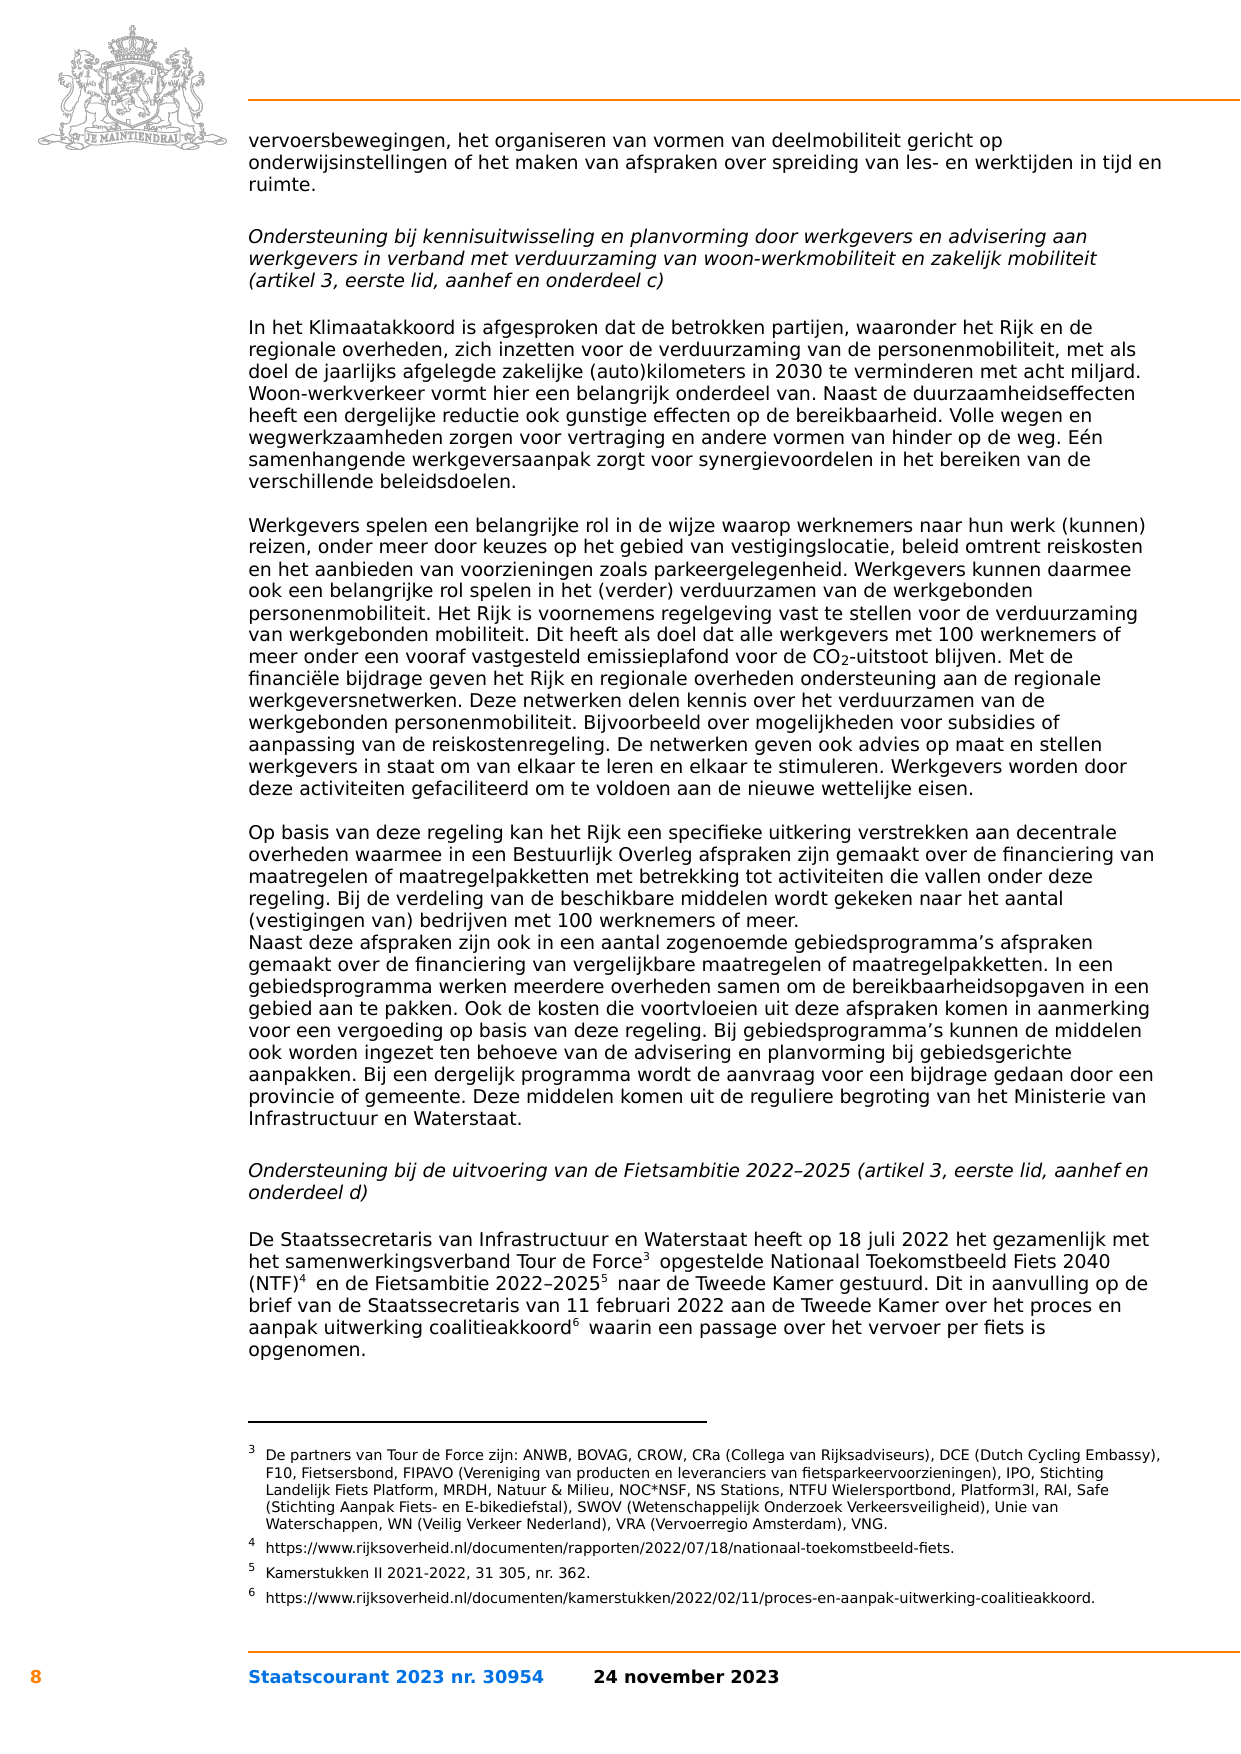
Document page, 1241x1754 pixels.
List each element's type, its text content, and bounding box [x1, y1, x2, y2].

picture [38, 25, 227, 150]
text https://www.rijksoverheid.nl/documenten/kamerstukken/2022/02/11/proces-en-aanpak-uitwerking-coalitieakkoord. [248, 1586, 1163, 1608]
text De Staatssecretaris van Infrastructuur en Waterstaat heeft op 18 juli 2022 het gezamenlijk met het samenwerkingsverband Tour de Force opgestelde Nationaal Toekomstbeeld Fiets 2040 (NTF) en de Fietsambitie 2022–2025 naar de Tweede Kamer gestuurd. Dit in aanvulling op de brief van de Staatssecretaris van 11 februari 2022 aan de Tweede Kamer over het proces en aanpak uitwerking coalitieakkoord waarin een passage over het vervoer per fiets is opgenomen. [248, 1229, 1163, 1361]
text vervoersbewegingen, het organiseren van vormen van deelmobiliteit gericht op onderwijsinstellingen of het maken van afspraken over spreiding van les- en werktijden in tijd en ruimte. [248, 130, 1163, 196]
text Naast deze afspraken zijn ook in een aantal zogenoemde gebiedsprogramma’s afspraken gemaakt over de financiering van vergelijkbare maatregelen of maatregelpakketten. In een gebiedsprogramma werken meerdere overheden samen om de bereikbaarheidsopgaven in een gebied aan te pakken. Ook de kosten die voortvloeien uit deze afspraken komen in aanmerking voor een vergoeding op basis van deze regeling. Bij gebiedsprogramma’s kunnen de middelen ook worden ingezet ten behoeve van de advisering en planvorming bij gebiedsgerichte aanpakken. Bij een dergelijk programma wordt de aanvraag voor een bijdrage gedaan door een provincie of gemeente. Deze middelen komen uit de reguliere begroting van het Ministerie van Infrastructuur en Waterstaat. [248, 932, 1163, 1130]
subtitle Ondersteuning bij de uitvoering van de Fietsambitie 2022–2025 (artikel 3, eerste lid, aanhef en onderdeel d) [248, 1160, 1163, 1204]
subtitle Ondersteuning bij kennisuitwisseling en planvorming door werkgevers en advisering aan werkgevers in verband met verduurzaming van woon-werkmobiliteit en zakelijk mobiliteit (artikel 3, eerste lid, aanhef en onderdeel c) [248, 226, 1163, 292]
text https://www.rijksoverheid.nl/documenten/rapporten/2022/07/18/nationaal-toekomstbeeld-fiets. [248, 1536, 1163, 1558]
text Kamerstukken II 2021-2022, 31 305, nr. 362. [248, 1561, 1163, 1583]
text Werkgevers spelen een belangrijke rol in de wijze waarop werknemers naar hun werk (kunnen) reizen, onder meer door keuzes op het gebied van vestigingslocatie, beleid omtrent reiskosten en het aanbieden van voorzieningen zoals parkeergelegenheid. Werkgevers kunnen daarmee ook een belangrijke rol spelen in het (verder) verduurzamen van de werkgebonden personenmobiliteit. Het Rijk is voornemens regelgeving vast te stellen voor de verduurzaming van werkgebonden mobiliteit. Dit heeft als doel dat alle werkgevers met 100 werknemers of meer onder een vooraf vastgesteld emissieplafond voor de CO2-uitstoot blijven. Met de financiële bijdrage geven het Rijk en regionale overheden ondersteuning aan de regionale werkgeversnetwerken. Deze netwerken delen kennis over het verduurzamen van de werkgebonden personenmobiliteit. Bijvoorbeeld over mogelijkheden voor subsidies of aanpassing van de reiskostenregeling. De netwerken geven ook advies op maat en stellen werkgevers in staat om van elkaar te leren en elkaar te stimuleren. Werkgevers worden door deze activiteiten gefaciliteerd om te voldoen aan de nieuwe wettelijke eisen. [248, 514, 1163, 800]
text De partners van Tour de Force zijn: ANWB, BOVAG, CROW, CRa (Collega van Rijksadviseurs), DCE (Dutch Cycling Embassy), F10, Fietsersbond, FIPAVO (Vereniging van producten en leveranciers van fietsparkeervoorzieningen), IPO, Stichting Landelijk Fiets Platform, MRDH, Natuur & Milieu, NOC*NSF, NS Stations, NTFU Wielersportbond, Platform3l, RAI, Safe (Stichting Aanpak Fiets- en E-bikediefstal), SWOV (Wetenschappelijk Onderzoek Verkeersveiligheid), Unie van Waterschappen, WN (Veilig Verkeer Nederland), VRA (Vervoerregio Amsterdam), VNG. [248, 1443, 1163, 1533]
text Op basis van deze regeling kan het Rijk een specifieke uitkering verstrekken aan decentrale overheden waarmee in een Bestuurlijk Overleg afspraken zijn gemaakt over de financiering van maatregelen of maatregelpakketten met betrekking tot activiteiten die vallen onder deze regeling. Bij de verdeling van de beschikbare middelen wordt gekeken naar het aantal (vestigingen van) bedrijven met 100 werknemers of meer. [248, 822, 1163, 932]
text In het Klimaatakkoord is afgesproken dat de betrokken partijen, waaronder het Rijk en de regionale overheden, zich inzetten voor de verduurzaming van de personenmobiliteit, met als doel de jaarlijks afgelegde zakelijke (auto)kilometers in 2030 te verminderen met acht miljard. Woon-werkverkeer vormt hier een belangrijk onderdeel van. Naast de duurzaamheidseffecten heeft een dergelijke reductie ook gunstige effecten op de bereikbaarheid. Volle wegen en wegwerkzaamheden zorgen voor vertraging en andere vormen van hinder op de weg. Eén samenhangende werkgeversaanpak zorgt voor synergievoordelen in het bereiken van de verschillende beleidsdoelen. [248, 317, 1163, 493]
